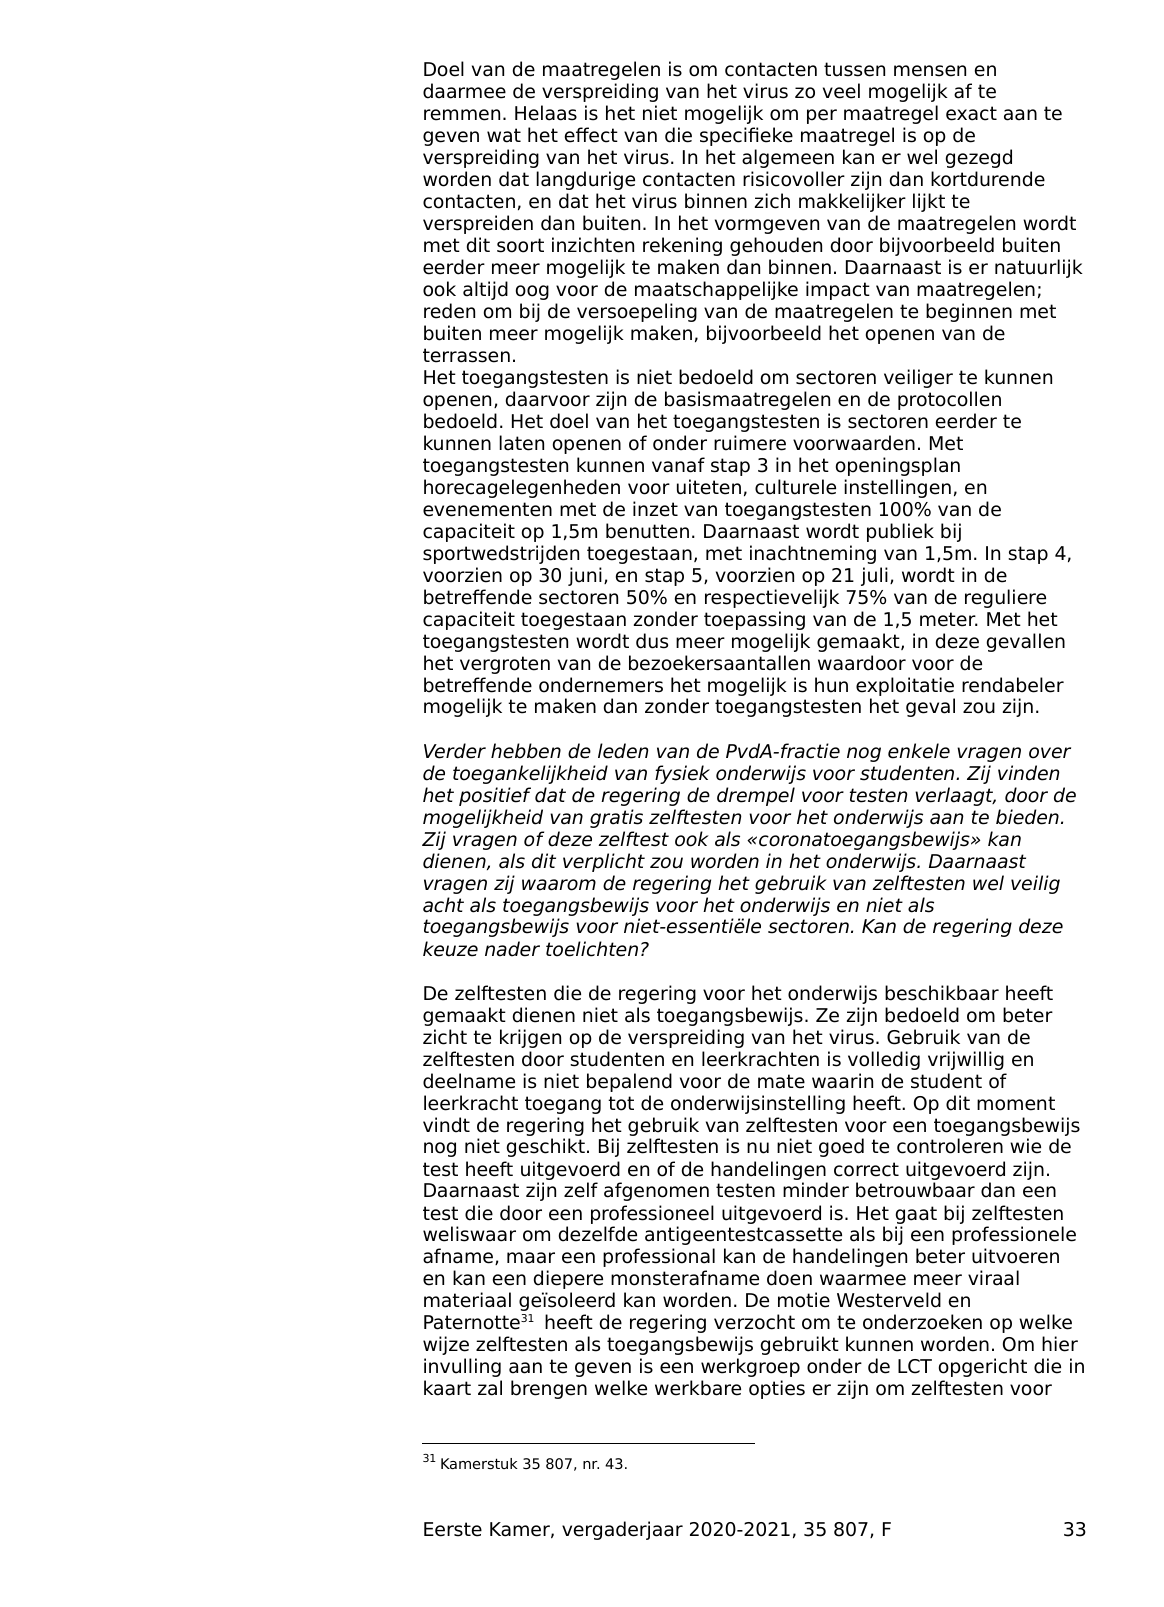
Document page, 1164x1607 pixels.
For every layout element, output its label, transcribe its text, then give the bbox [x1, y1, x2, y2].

text Doel van de maatregelen is om contacten tussen mensen en daarmee de verspreiding van het virus zo veel mogelijk af te remmen. Helaas is het niet mogelijk om per maatregel exact aan te geven wat het effect van die specifieke maatregel is op de verspreiding van het virus. In het algemeen kan er wel gezegd worden dat langdurige contacten risicovoller zijn dan kortdurende contacten, en dat het virus binnen zich makkelijker lijkt te verspreiden dan buiten. In het vormgeven van de maatregelen wordt met dit soort inzichten rekening gehouden door bijvoorbeeld buiten eerder meer mogelijk te maken dan binnen. Daarnaast is er natuurlijk ook altijd oog voor de maatschappelijke impact van maatregelen; reden om bij de versoepeling van de maatregelen te beginnen met buiten meer mogelijk maken, bijvoorbeeld het openen van de terrassen. [422, 59, 1087, 367]
text Verder hebben de leden van de PvdA-fractie nog enkele vragen over de toegankelijkheid van fysiek onderwijs voor studenten. Zij vinden het positief dat de regering de drempel voor testen verlaagt, door de mogelijkheid van gratis zelftesten voor het onderwijs aan te bieden. Zij vragen of deze zelftest ook als «coronatoegangsbewijs» kan dienen, als dit verplicht zou worden in het onderwijs. Daarnaast vragen zij waarom de regering het gebruik van zelftesten wel veilig acht als toegangsbewijs voor het onderwijs en niet als toegangsbewijs voor niet-essentiële sectoren. Kan de regering deze keuze nader toelichten? [422, 741, 1087, 960]
text De zelftesten die de regering voor het onderwijs beschikbaar heeft gemaakt dienen niet als toegangsbewijs. Ze zijn bedoeld om beter zicht te krijgen op de verspreiding van het virus. Gebruik van de zelftesten door studenten en leerkrachten is volledig vrijwillig en deelname is niet bepalend voor de mate waarin de student of leerkracht toegang tot de onderwijsinstelling heeft. Op dit moment vindt de regering het gebruik van zelftesten voor een toegangsbewijs nog niet geschikt. Bij zelftesten is nu niet goed te controleren wie de test heeft uitgevoerd en of de handelingen correct uitgevoerd zijn. Daarnaast zijn zelf afgenomen testen minder betrouwbaar dan een test die door een professioneel uitgevoerd is. Het gaat bij zelftesten weliswaar om dezelfde antigeentestcassette als bij een professionele afname, maar een professional kan de handelingen beter uitvoeren en kan een diepere monsterafname doen waarmee meer viraal materiaal geïsoleerd kan worden. De motie Westerveld en Paternotte heeft de regering verzocht om te onderzoeken op welke wijze zelftesten als toegangsbewijs gebruikt kunnen worden. Om hier invulling aan te geven is een werkgroep onder de LCT opgericht die in kaart zal brengen welke werkbare opties er zijn om zelftesten voor [422, 983, 1087, 1400]
text Kamerstuk 35 807, nr. 43. [422, 1452, 1087, 1474]
text Het toegangstesten is niet bedoeld om sectoren veiliger te kunnen openen, daarvoor zijn de basismaatregelen en de protocollen bedoeld. Het doel van het toegangstesten is sectoren eerder te kunnen laten openen of onder ruimere voorwaarden. Met toegangstesten kunnen vanaf stap 3 in het openingsplan horecagelegenheden voor uiteten, culturele instellingen, en evenementen met de inzet van toegangstesten 100% van de capaciteit op 1,5m benutten. Daarnaast wordt publiek bij sportwedstrijden toegestaan, met inachtneming van 1,5m. In stap 4, voorzien op 30 juni, en stap 5, voorzien op 21 juli, wordt in de betreffende sectoren 50% en respectievelijk 75% van de reguliere capaciteit toegestaan zonder toepassing van de 1,5 meter. Met het toegangstesten wordt dus meer mogelijk gemaakt, in deze gevallen het vergroten van de bezoekersaantallen waardoor voor de betreffende ondernemers het mogelijk is hun exploitatie rendabeler mogelijk te maken dan zonder toegangstesten het geval zou zijn. [422, 367, 1087, 718]
